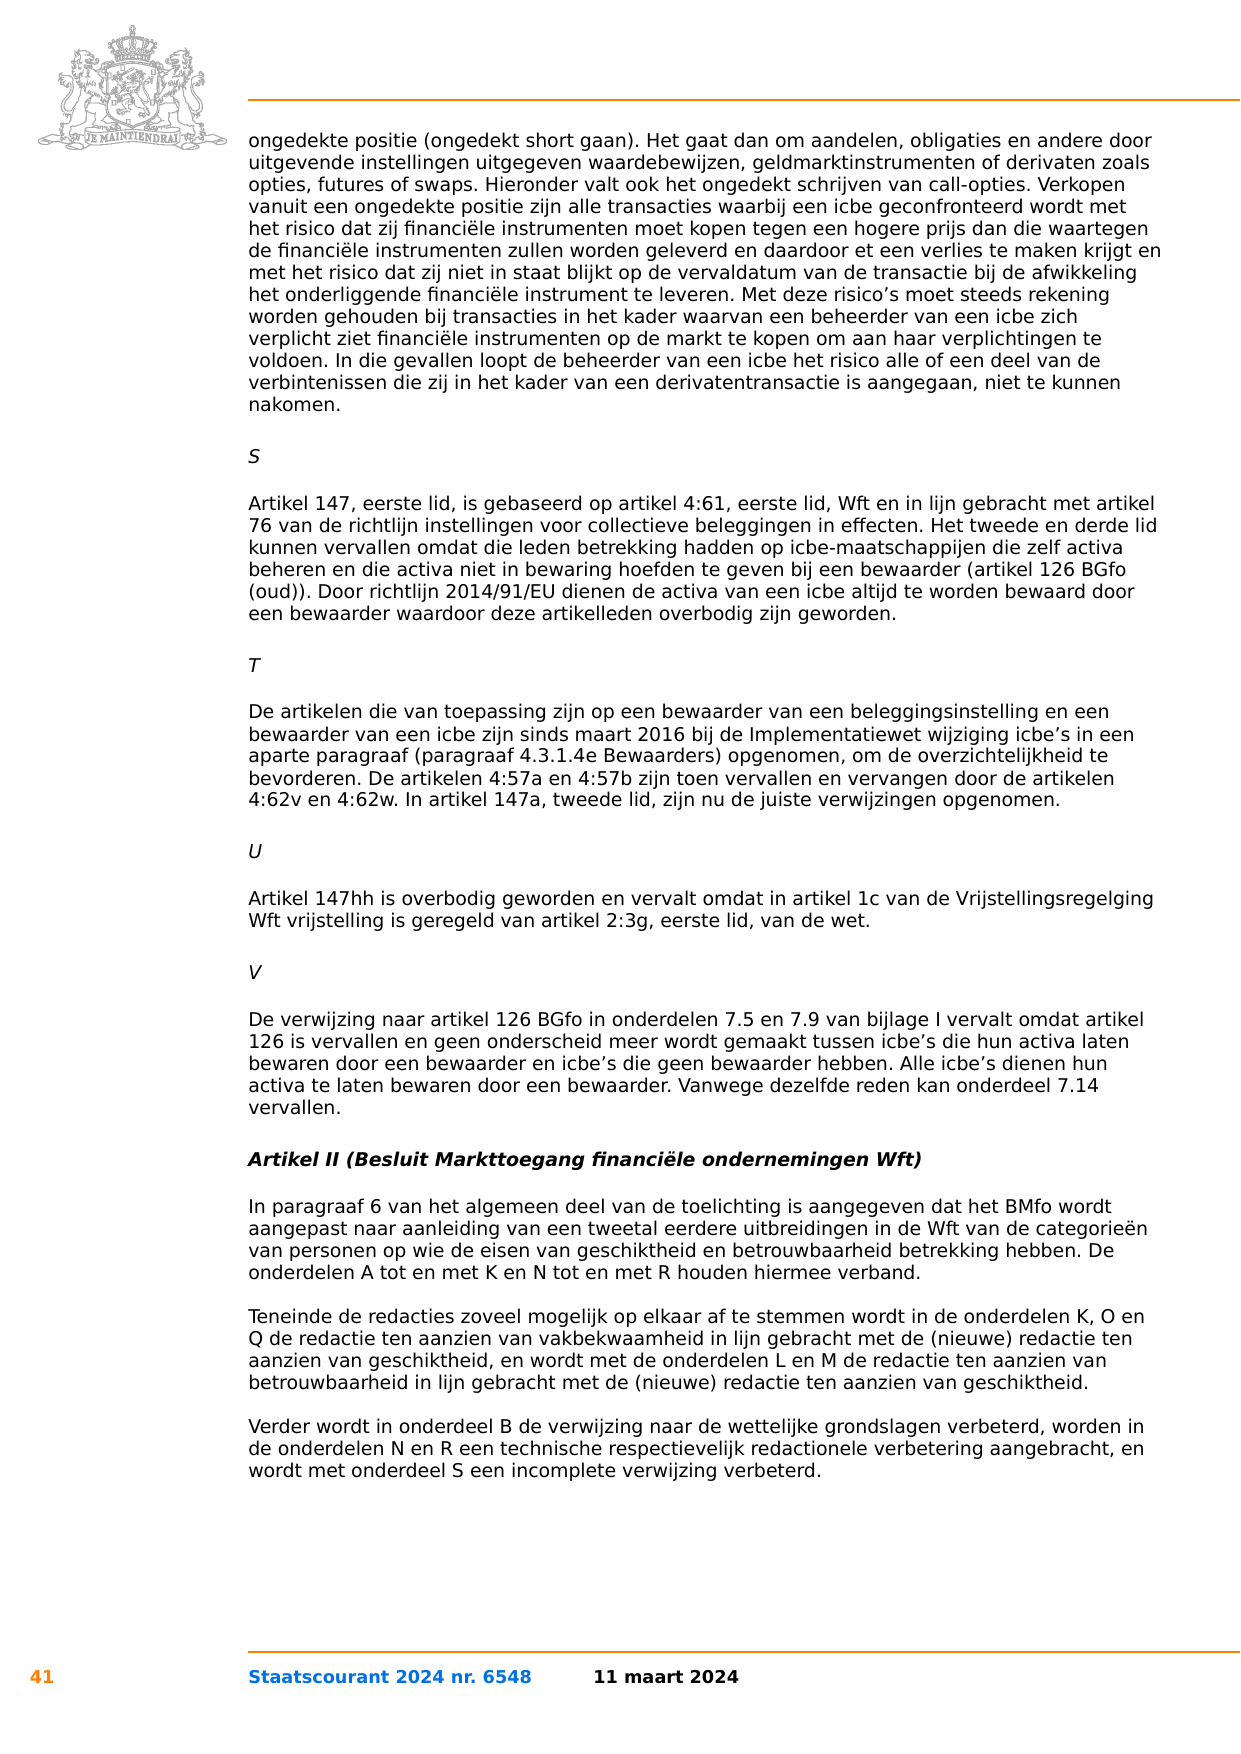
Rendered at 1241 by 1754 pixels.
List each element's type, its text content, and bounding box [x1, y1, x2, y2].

text ongedekte positie (ongedekt short gaan). Het gaat dan om aandelen, obligaties en andere door uitgevende instellingen uitgegeven waardebewijzen, geldmarktinstrumenten of derivaten zoals opties, futures of swaps. Hieronder valt ook het ongedekt schrijven van call-opties. Verkopen vanuit een ongedekte positie zijn alle transacties waarbij een icbe geconfronteerd wordt met het risico dat zij financiële instrumenten moet kopen tegen een hogere prijs dan die waartegen de financiële instrumenten zullen worden geleverd en daardoor et een verlies te maken krijgt en met het risico dat zij niet in staat blijkt op de vervaldatum van de transactie bij de afwikkeling het onderliggende financiële instrument te leveren. Met deze risico’s moet steeds rekening worden gehouden bij transacties in het kader waarvan een beheerder van een icbe zich verplicht ziet financiële instrumenten op de markt te kopen om aan haar verplichtingen te voldoen. In die gevallen loopt de beheerder van een icbe het risico alle of een deel van de verbintenissen die zij in het kader van een derivatentransactie is aangegaan, niet te kunnen nakomen. [248, 130, 1163, 416]
text Verder wordt in onderdeel B de verwijzing naar de wettelijke grondslagen verbeterd, worden in de onderdelen N en R een technische respectievelijk redactionele verbetering aangebracht, en wordt met onderdeel S een incomplete verwijzing verbeterd. [248, 1416, 1163, 1482]
subtitle U [248, 841, 1163, 863]
text De verwijzing naar artikel 126 BGfo in onderdelen 7.5 en 7.9 van bijlage I vervalt omdat artikel 126 is vervallen en geen onderscheid meer wordt gemaakt tussen icbe’s die hun activa laten bewaren door een bewaarder en icbe’s die geen bewaarder hebben. Alle icbe’s dienen hun activa te laten bewaren door een bewaarder. Vanwege dezelfde reden kan onderdeel 7.14 vervallen. [248, 1009, 1163, 1119]
text Teneinde de redacties zoveel mogelijk op elkaar af te stemmen wordt in de onderdelen K, O en Q de redactie ten aanzien van vakbekwaamheid in lijn gebracht met de (nieuwe) redactie ten aanzien van geschiktheid, en wordt met de onderdelen L en M de redactie ten aanzien van betrouwbaarheid in lijn gebracht met de (nieuwe) redactie ten aanzien van geschiktheid. [248, 1306, 1163, 1394]
text In paragraaf 6 van het algemeen deel van de toelichting is aangegeven dat het BMfo wordt aangepast naar aanleiding van een tweetal eerdere uitbreidingen in de Wft van de categorieën van personen op wie de eisen van geschiktheid en betrouwbaarheid betrekking hebben. De onderdelen A tot en met K en N tot en met R houden hiermee verband. [248, 1196, 1163, 1284]
picture [38, 25, 227, 150]
subtitle S [248, 446, 1163, 468]
subtitle Artikel II (Besluit Markttoegang financiële ondernemingen Wft) [248, 1149, 1163, 1171]
text Artikel 147hh is overbodig geworden en vervalt omdat in artikel 1c van de Vrijstellingsregelging Wft vrijstelling is geregeld van artikel 2:3g, eerste lid, van de wet. [248, 888, 1163, 932]
subtitle V [248, 962, 1163, 984]
subtitle T [248, 654, 1163, 676]
text De artikelen die van toepassing zijn op een bewaarder van een beleggingsinstelling en een bewaarder van een icbe zijn sinds maart 2016 bij de Implementatiewet wijziging icbe’s in een aparte paragraaf (paragraaf 4.3.1.4e Bewaarders) opgenomen, om de overzichtelijkheid te bevorderen. De artikelen 4:57a en 4:57b zijn toen vervallen en vervangen door de artikelen 4:62v en 4:62w. In artikel 147a, tweede lid, zijn nu de juiste verwijzingen opgenomen. [248, 701, 1163, 811]
text Artikel 147, eerste lid, is gebaseerd op artikel 4:61, eerste lid, Wft en in lijn gebracht met artikel 76 van de richtlijn instellingen voor collectieve beleggingen in effecten. Het tweede en derde lid kunnen vervallen omdat die leden betrekking hadden op icbe-maatschappijen die zelf activa beheren en die activa niet in bewaring hoefden te geven bij een bewaarder (artikel 126 BGfo (oud)). Door richtlijn 2014/91/EU dienen de activa van een icbe altijd te worden bewaard door een bewaarder waardoor deze artikelleden overbodig zijn geworden. [248, 493, 1163, 624]
